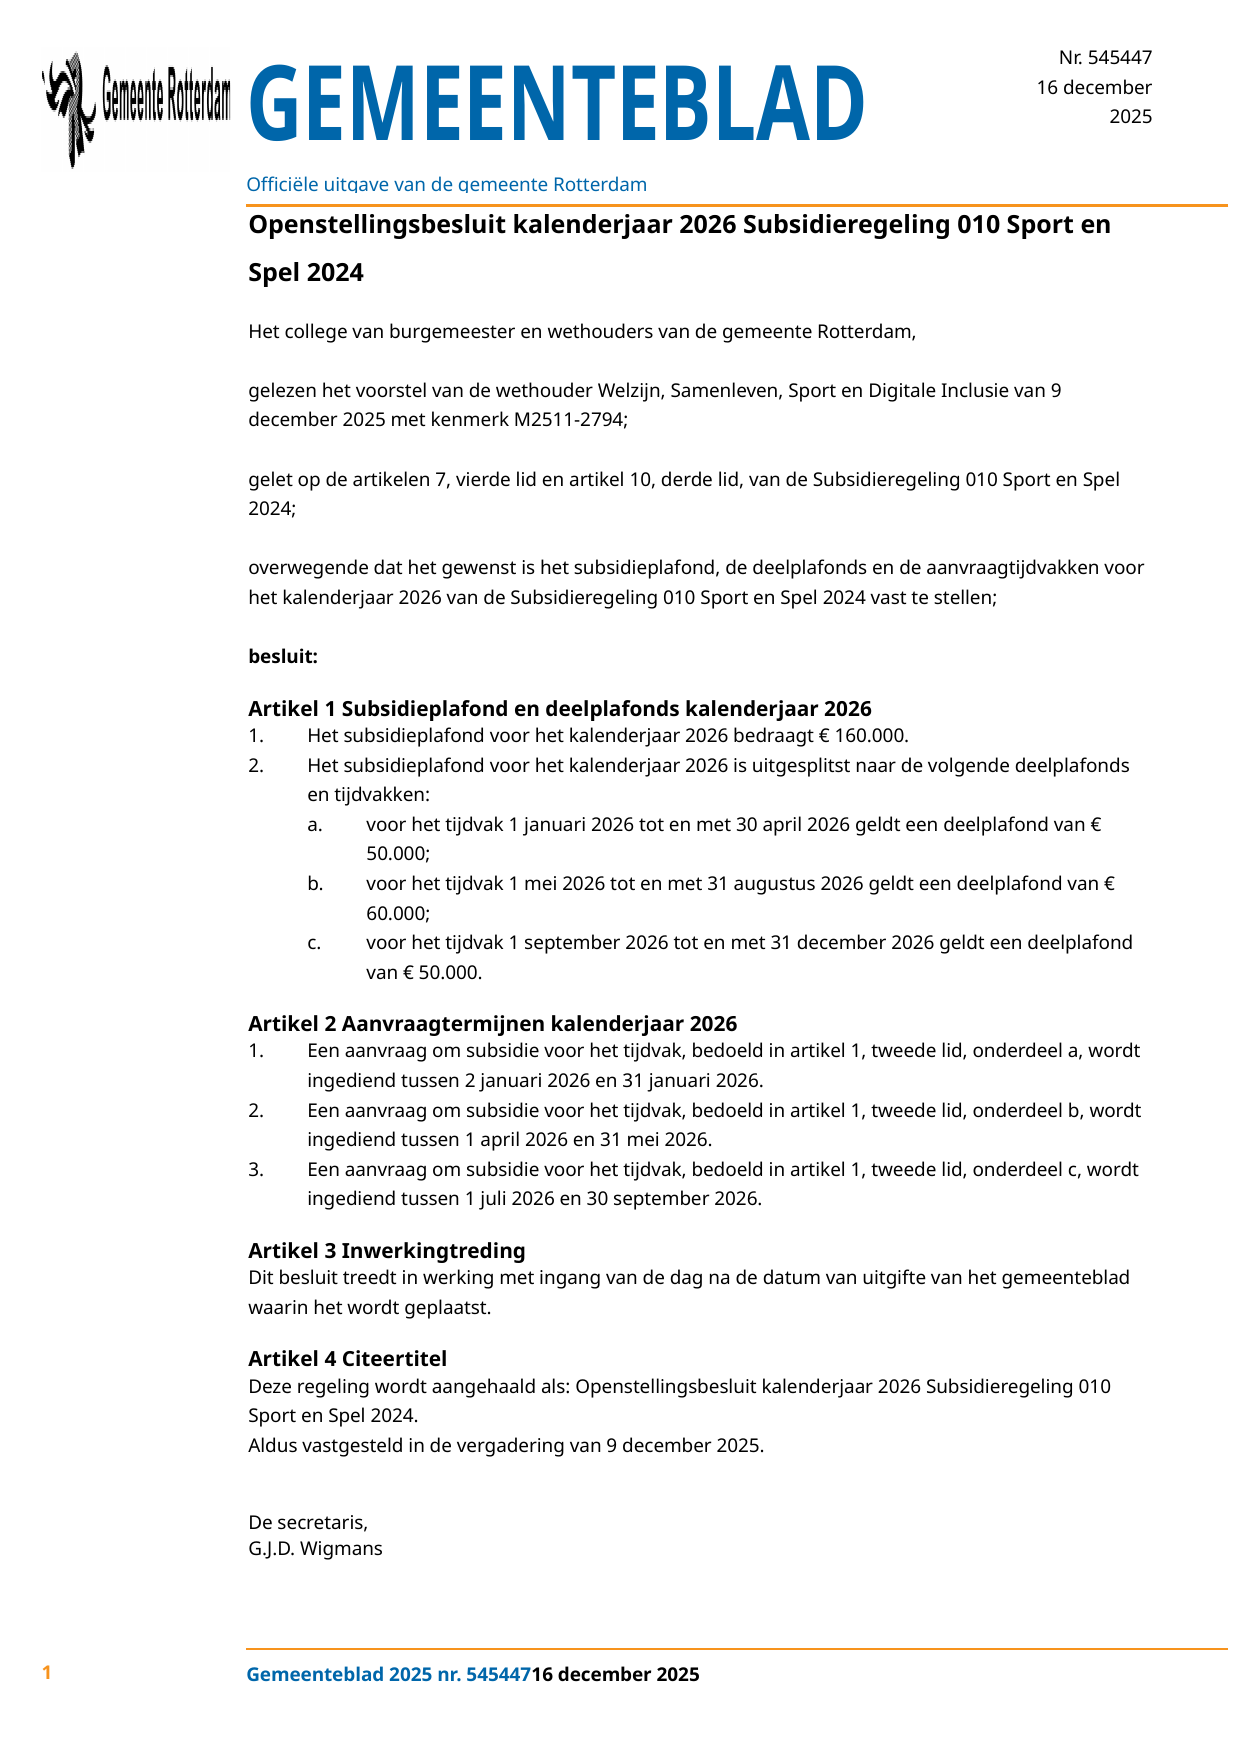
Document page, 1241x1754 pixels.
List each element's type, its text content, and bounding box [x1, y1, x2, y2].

text De secretaris, [248, 1509, 1152, 1535]
list Het subsidieplafond voor het kalenderjaar 2026 is uitgesplitst naar de volgende deelplafonds en tijdvakken: [248, 752, 1152, 807]
text Artikel 1 Subsidieplafond en deelplafonds kalenderjaar 2026 [248, 694, 1152, 722]
list Een aanvraag om subsidie voor het tijdvak, bedoeld in artikel 1, tweede lid, onderdeel c, wordt ingediend tussen 1 juli 2026 en 30 september 2026. [248, 1156, 1152, 1211]
text Openstellingsbesluit kalenderjaar 2026 Subsidieregeling 010 Sport en Spel 2024 [248, 207, 1152, 288]
list voor het tijdvak 1 mei 2026 tot en met 31 augustus 2026 geldt een deelplafond van € 60.000; [307, 870, 1152, 925]
text Aldus vastgesteld in de vergadering van 9 december 2025. [248, 1432, 1152, 1458]
text gelezen het voorstel van de wethouder Welzijn, Samenleven, Sport en Digitale Inclusie van 9 december 2025 met kenmerk M2511-2794; [248, 377, 1152, 432]
text gelet op de artikelen 7, vierde lid en artikel 10, derde lid, van de Subsidieregeling 010 Sport en Spel 2024; [248, 466, 1152, 521]
list voor het tijdvak 1 januari 2026 tot en met 30 april 2026 geldt een deelplafond van € 50.000; [307, 811, 1152, 866]
list Het subsidieplafond voor het kalenderjaar 2026 bedraagt € 160.000. [248, 722, 1152, 748]
text besluit: [248, 643, 1152, 669]
text Artikel 2 Aanvraagtermijnen kalenderjaar 2026 [248, 1009, 1152, 1038]
text Deze regeling wordt aangehaald als: Openstellingsbesluit kalenderjaar 2026 Subsidieregeling 010 Sport en Spel 2024. [248, 1373, 1152, 1428]
text G.J.D. Wigmans [248, 1535, 1152, 1561]
list Een aanvraag om subsidie voor het tijdvak, bedoeld in artikel 1, tweede lid, onderdeel a, wordt ingediend tussen 2 januari 2026 en 31 januari 2026. [248, 1038, 1152, 1093]
text Artikel 3 Inwerkingtreding [248, 1236, 1152, 1264]
picture [41, 47, 231, 172]
text Dit besluit treedt in werking met ingang van de dag na de datum van uitgifte van het gemeenteblad waarin het wordt geplaatst. [248, 1264, 1152, 1320]
list Een aanvraag om subsidie voor het tijdvak, bedoeld in artikel 1, tweede lid, onderdeel b, wordt ingediend tussen 1 april 2026 en 31 mei 2026. [248, 1097, 1152, 1152]
text Artikel 4 Citeertitel [248, 1344, 1152, 1373]
text overwegende dat het gewenst is het subsidieplafond, de deelplafonds en de aanvraagtijdvakken voor het kalenderjaar 2026 van de Subsidieregeling 010 Sport en Spel 2024 vast te stellen; [248, 554, 1152, 610]
list voor het tijdvak 1 september 2026 tot en met 31 december 2026 geldt een deelplafond van € 50.000. [307, 929, 1152, 984]
text Het college van burgemeester en wethouders van de gemeente Rotterdam, [248, 318, 1152, 344]
